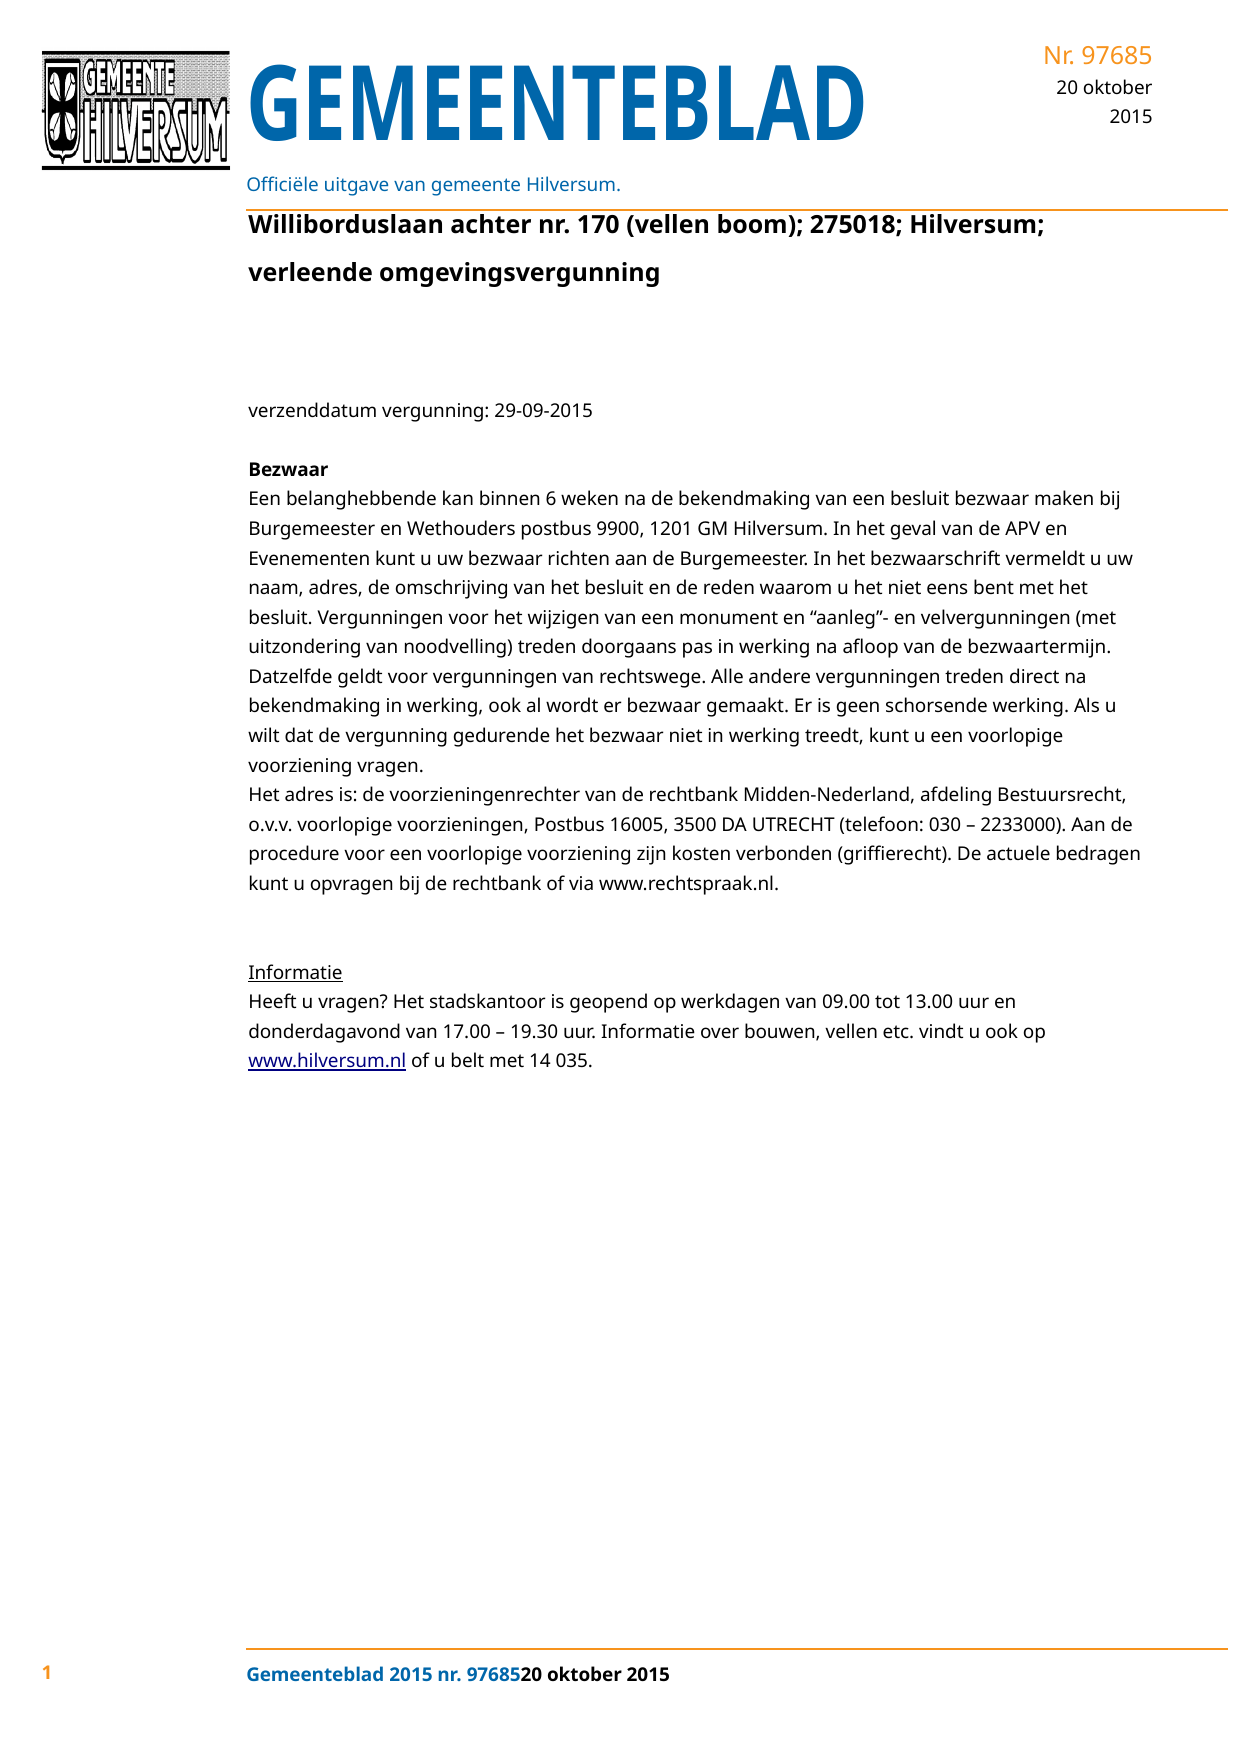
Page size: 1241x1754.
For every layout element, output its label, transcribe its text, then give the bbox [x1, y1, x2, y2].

text Williborduslaan achter nr. 170 (vellen boom); 275018; Hilversum; verleende omgevingsvergunning [248, 211, 1152, 288]
text Informatie [248, 959, 1152, 984]
text Heeft u vragen? Het stadskantoor is geopend op werkdagen van 09.00 tot 13.00 uur en donderdagavond van 17.00 – 19.30 uur. Informatie over bouwen, vellen etc. vindt u ook op www.hilversum.nl of u belt met 14 035. [248, 988, 1152, 1073]
picture [41, 47, 231, 172]
text Een belanghebbende kan binnen 6 weken na de bekendmaking van een besluit bezwaar maken bij Burgemeester en Wethouders postbus 9900, 1201 GM Hilversum. In het geval van de APV en Evenementen kunt u uw bezwaar richten aan de Burgemeester. In het bezwaarschrift vermeldt u uw naam, adres, de omschrijving van het besluit en de reden waarom u het niet eens bent met het besluit. Vergunningen voor het wijzigen van een monument en “aanleg”- en velvergunningen (met uitzondering van noodvelling) treden doorgaans pas in werking na afloop van de bezwaartermijn. Datzelfde geldt voor vergunningen van rechtswege. Alle andere vergunningen treden direct na bekendmaking in werking, ook al wordt er bezwaar gemaakt. Er is geen schorsende werking. Als u wilt dat de vergunning gedurende het bezwaar niet in werking treedt, kunt u een voorlopige voorziening vragen. [248, 486, 1152, 777]
text Het adres is: de voorzieningenrechter van de rechtbank Midden-Nederland, afdeling Bestuursrecht, o.v.v. voorlopige voorzieningen, Postbus 16005, 3500 DA UTRECHT (telefoon: 030 – 2233000). Aan de procedure voor een voorlopige voorziening zijn kosten verbonden (griffierecht). De actuele bedragen kunt u opvragen bij de rechtbank of via www.rechtspraak.nl. [248, 781, 1152, 896]
text Bezwaar [248, 456, 1152, 482]
text verzenddatum vergunning: 29-09-2015 [248, 397, 1152, 422]
